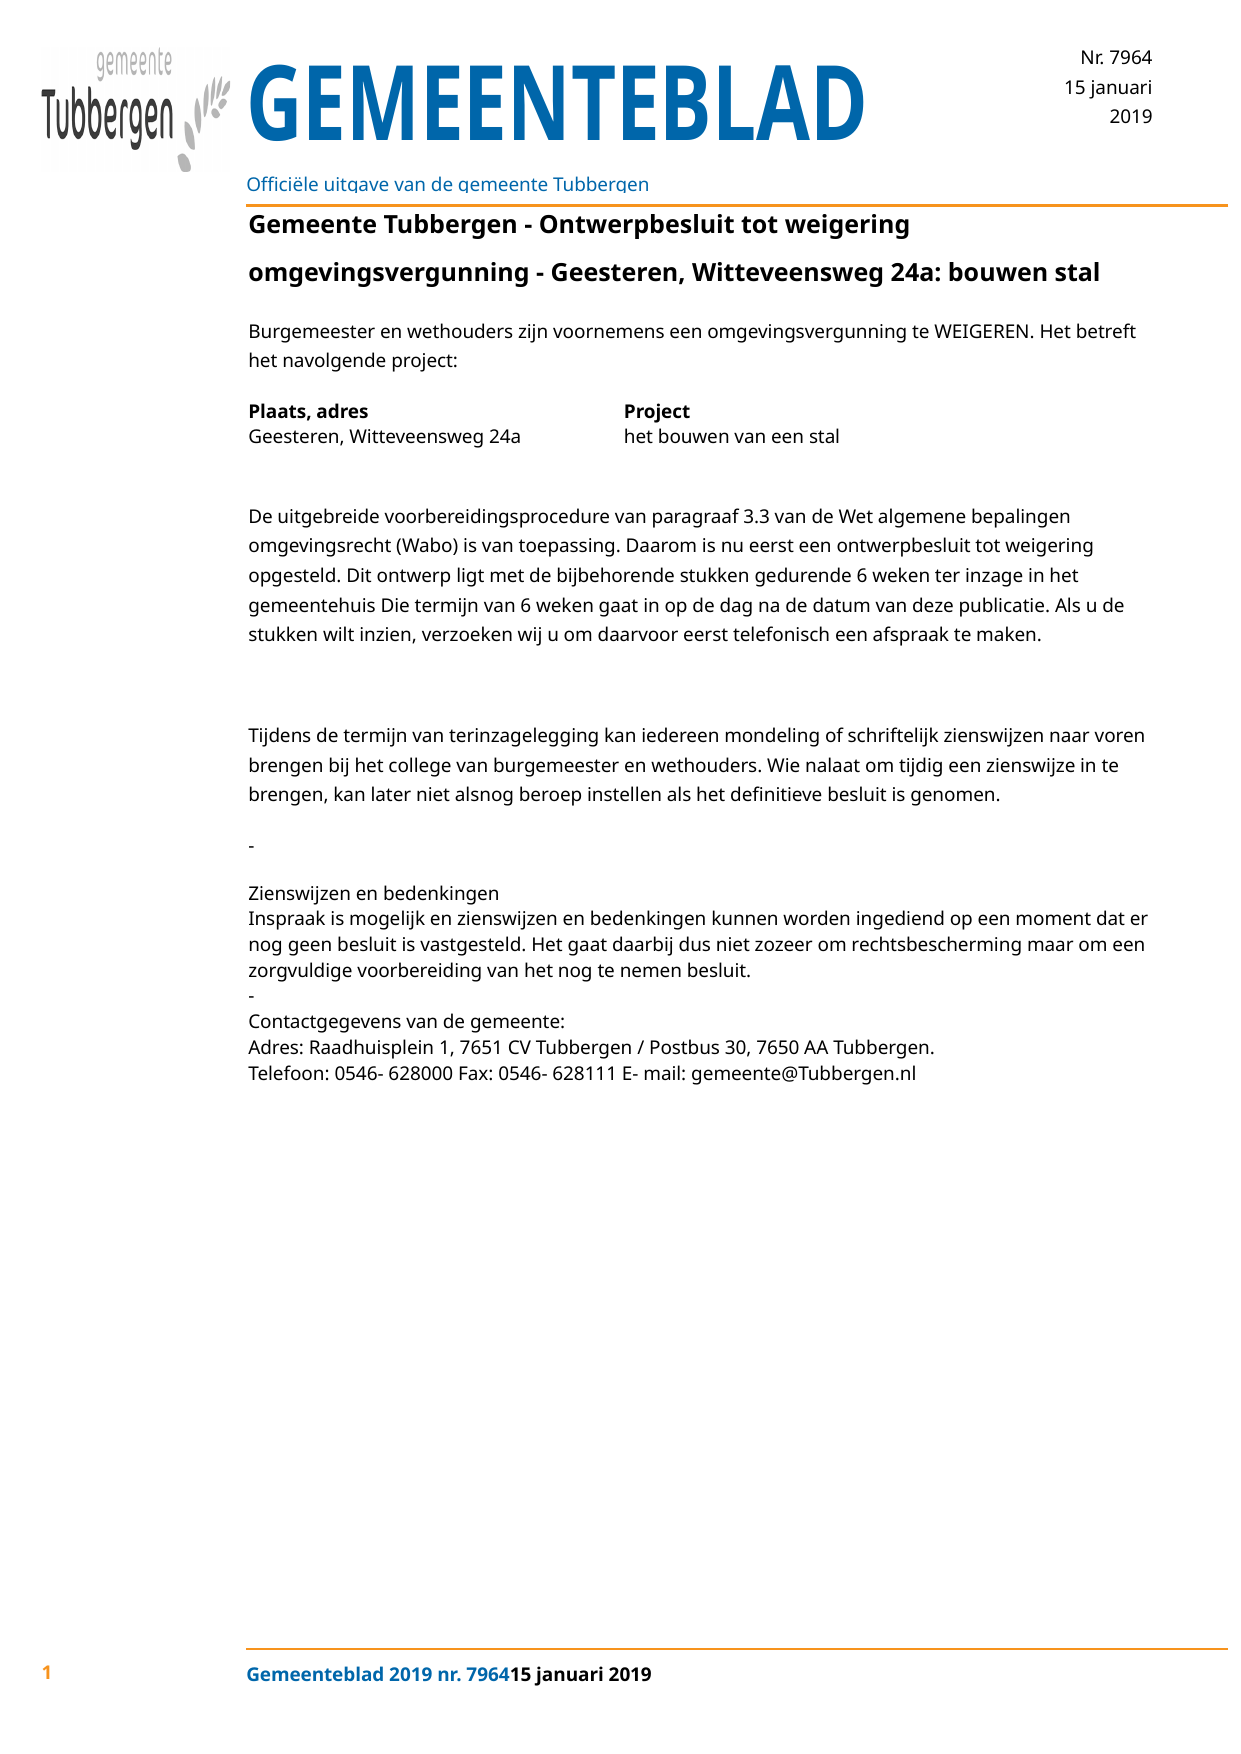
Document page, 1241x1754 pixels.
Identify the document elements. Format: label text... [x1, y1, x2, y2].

text De uitgebreide voorbereidingsprocedure van paragraaf 3.3 van de Wet algemene bepalingen omgevingsrecht (Wabo) is van toepassing. Daarom is nu eerst een ontwerpbesluit tot weigering opgesteld. Dit ontwerp ligt met de bijbehorende stukken gedurende 6 weken ter inzage in het gemeentehuis Die termijn van 6 weken gaat in op de dag na de datum van deze publicatie. Als u de stukken wilt inzien, verzoeken wij u om daarvoor eerst telefonisch een afspraak te maken. [248, 503, 1152, 647]
text Telefoon: 0546- 628000 Fax: 0546- 628111 E- mail: gemeente@Tubbergen.nl [248, 1060, 1152, 1086]
text Tijdens de termijn van terinzagelegging kan iedereen mondeling of schriftelijk zienswijzen naar voren brengen bij het college van burgemeester en wethouders. Wie nalaat om tijdig een zienswijze in te brengen, kan later niet alsnog beroep instellen als het definitieve besluit is genomen. [248, 722, 1152, 807]
table_cell Geesteren, Witteveensweg 24a [248, 424, 624, 449]
table_cell het bouwen van een stal [624, 424, 1152, 449]
text - [248, 983, 1152, 1008]
text Zienswijzen en bedenkingen [248, 880, 1152, 905]
table_header Plaats, adres [248, 398, 624, 424]
text - [248, 832, 1152, 858]
text Adres: Raadhuisplein 1, 7651 CV Tubbergen / Postbus 30, 7650 AA Tubbergen. [248, 1034, 1152, 1060]
text Gemeente Tubbergen - Ontwerpbesluit tot weigering omgevingsvergunning - Geesteren, Witteveensweg 24a: bouwen stal [248, 207, 1152, 288]
text Burgemeester en wethouders zijn voornemens een omgevingsvergunning te WEIGEREN. Het betreft het navolgende project: [248, 318, 1152, 373]
text Contactgegevens van de gemeente: [248, 1008, 1152, 1034]
picture [41, 47, 231, 172]
table_header Project [624, 398, 1152, 424]
text Inspraak is mogelijk en zienswijzen en bedenkingen kunnen worden ingediend op een moment dat er nog geen besluit is vastgesteld. Het gaat daarbij dus niet zozeer om rechtsbescherming maar om een zorgvuldige voorbereiding van het nog te nemen besluit. [248, 905, 1152, 983]
